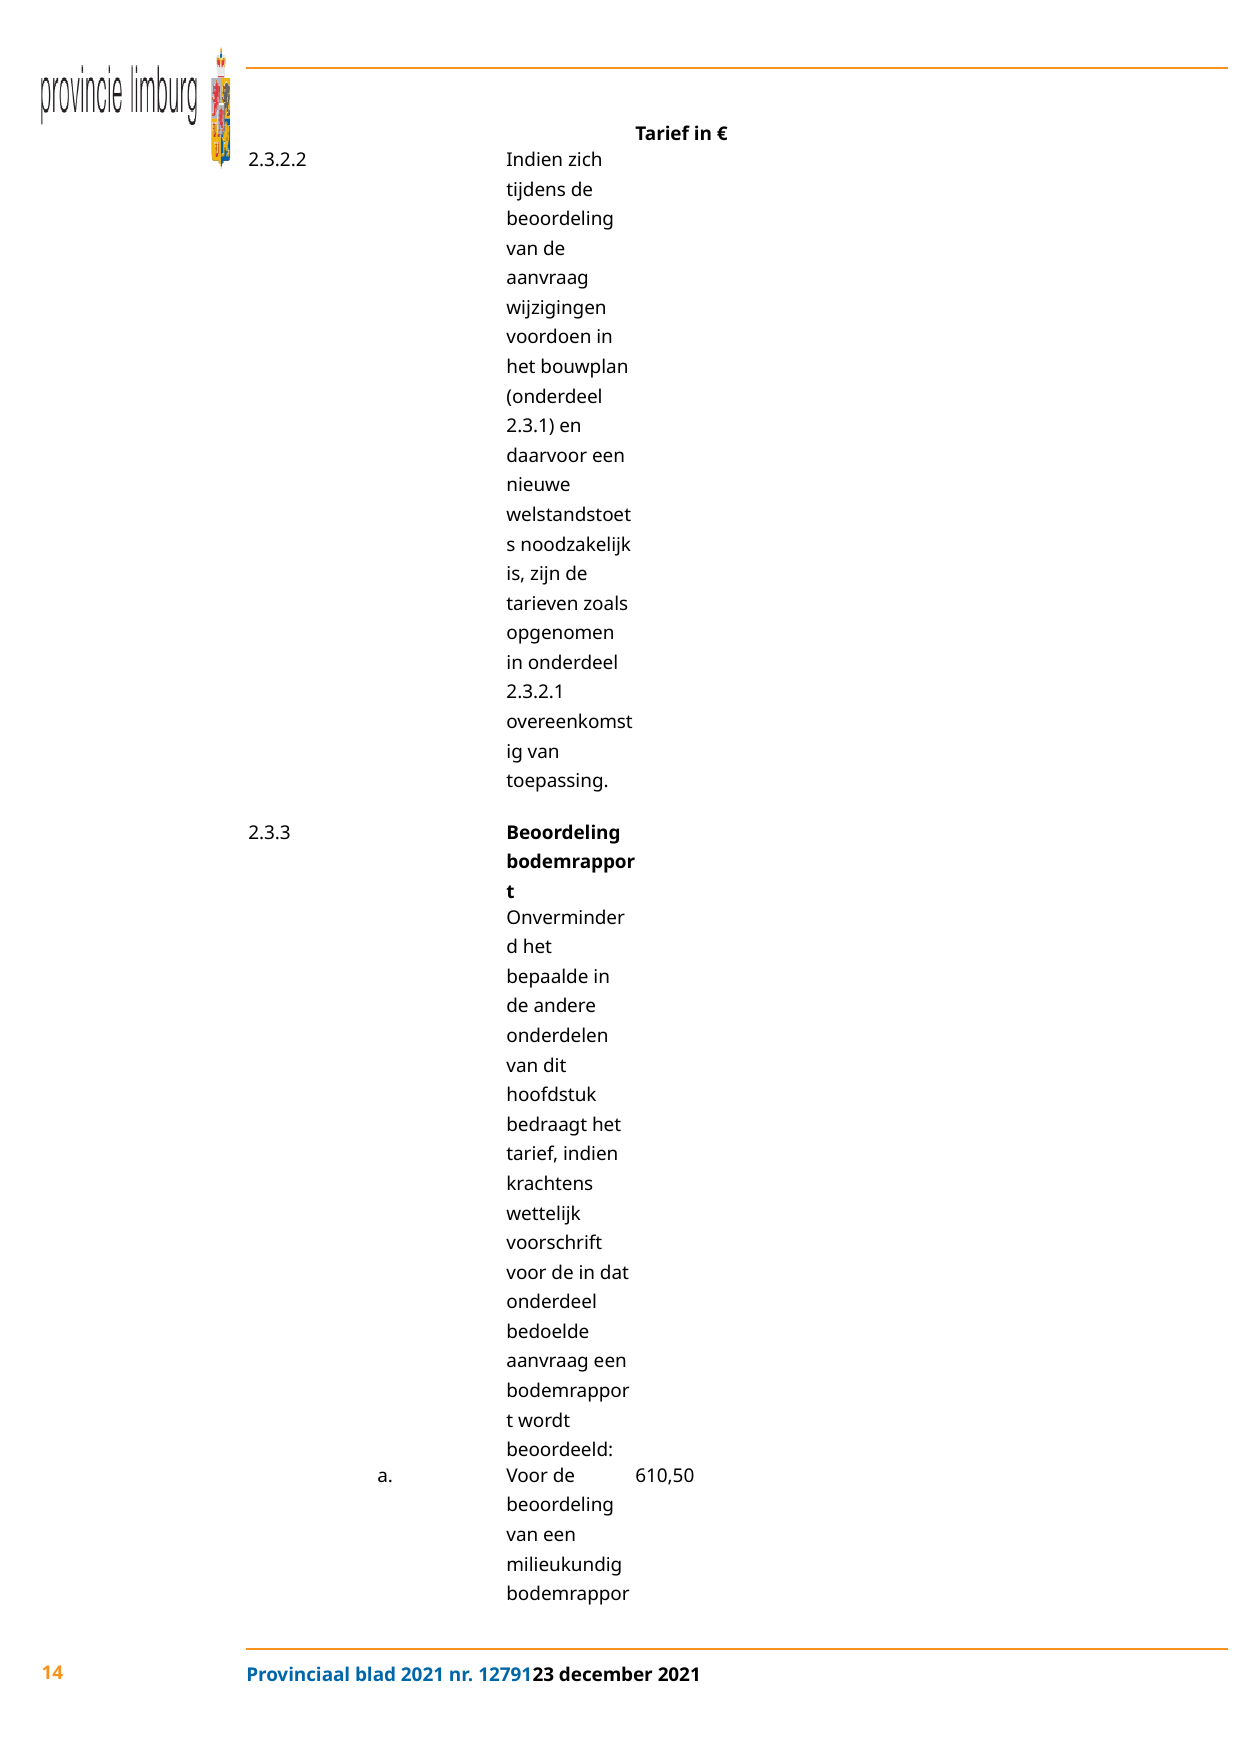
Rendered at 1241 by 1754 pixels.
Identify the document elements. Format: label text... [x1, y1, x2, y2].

table_cell [635, 904, 764, 1462]
table_cell [248, 904, 377, 1462]
table_cell [248, 121, 377, 146]
table_cell 610,50 [635, 1462, 764, 1606]
table_cell [377, 904, 506, 1462]
table_cell [377, 819, 506, 904]
table_cell [894, 95, 1022, 121]
table_cell [764, 146, 893, 793]
table_cell [635, 95, 764, 121]
table_cell [1023, 95, 1152, 121]
table_cell [377, 793, 506, 819]
table_cell Voor de beoordeling van een milieukundig bodemrappor [506, 1462, 635, 1606]
table_cell [1023, 121, 1152, 146]
table_cell [377, 121, 506, 146]
picture [41, 47, 231, 172]
table_cell 2.3.2.2 [248, 146, 377, 793]
table_cell [248, 793, 377, 819]
table_cell [764, 904, 1152, 1462]
table_cell [506, 121, 635, 146]
table_cell [894, 121, 1022, 146]
table_cell [894, 146, 1022, 793]
table_cell Indien zich tijdens de beoordeling van de aanvraag wijzigingen voordoen in het bouwplan (onderdeel 2.3.1) en daarvoor een nieuwe welstandstoets noodzakelijk is, zijn de tarieven zoals opgenomen in onderdeel 2.3.2.1 overeenkomstig van toepassing. [506, 146, 635, 793]
table_cell [764, 95, 893, 121]
table_cell Tarief in € [635, 121, 764, 146]
table_cell [248, 95, 377, 121]
table_cell [764, 1462, 1152, 1606]
table_cell [764, 819, 1152, 904]
table_cell [248, 1462, 377, 1606]
table_cell [506, 95, 635, 121]
table_cell [506, 793, 635, 819]
table_cell [635, 819, 764, 904]
table_cell Onverminderd het bepaalde in de andere onderdelen van dit hoofdstuk bedraagt het tarief, indien krachtens wettelijk voorschrift voor de in dat onderdeel bedoelde aanvraag een bodemrapport wordt beoordeeld: [506, 904, 635, 1462]
table_cell [764, 121, 893, 146]
table_cell [635, 146, 764, 793]
table_cell Beoordeling bodemrapport [506, 819, 635, 904]
table_cell a. [377, 1462, 506, 1606]
table_cell [635, 793, 764, 819]
table_cell [377, 95, 506, 121]
table_cell [764, 793, 1152, 819]
table_cell [1023, 146, 1152, 793]
table_cell 2.3.3 [248, 819, 377, 904]
table_cell [377, 146, 506, 793]
